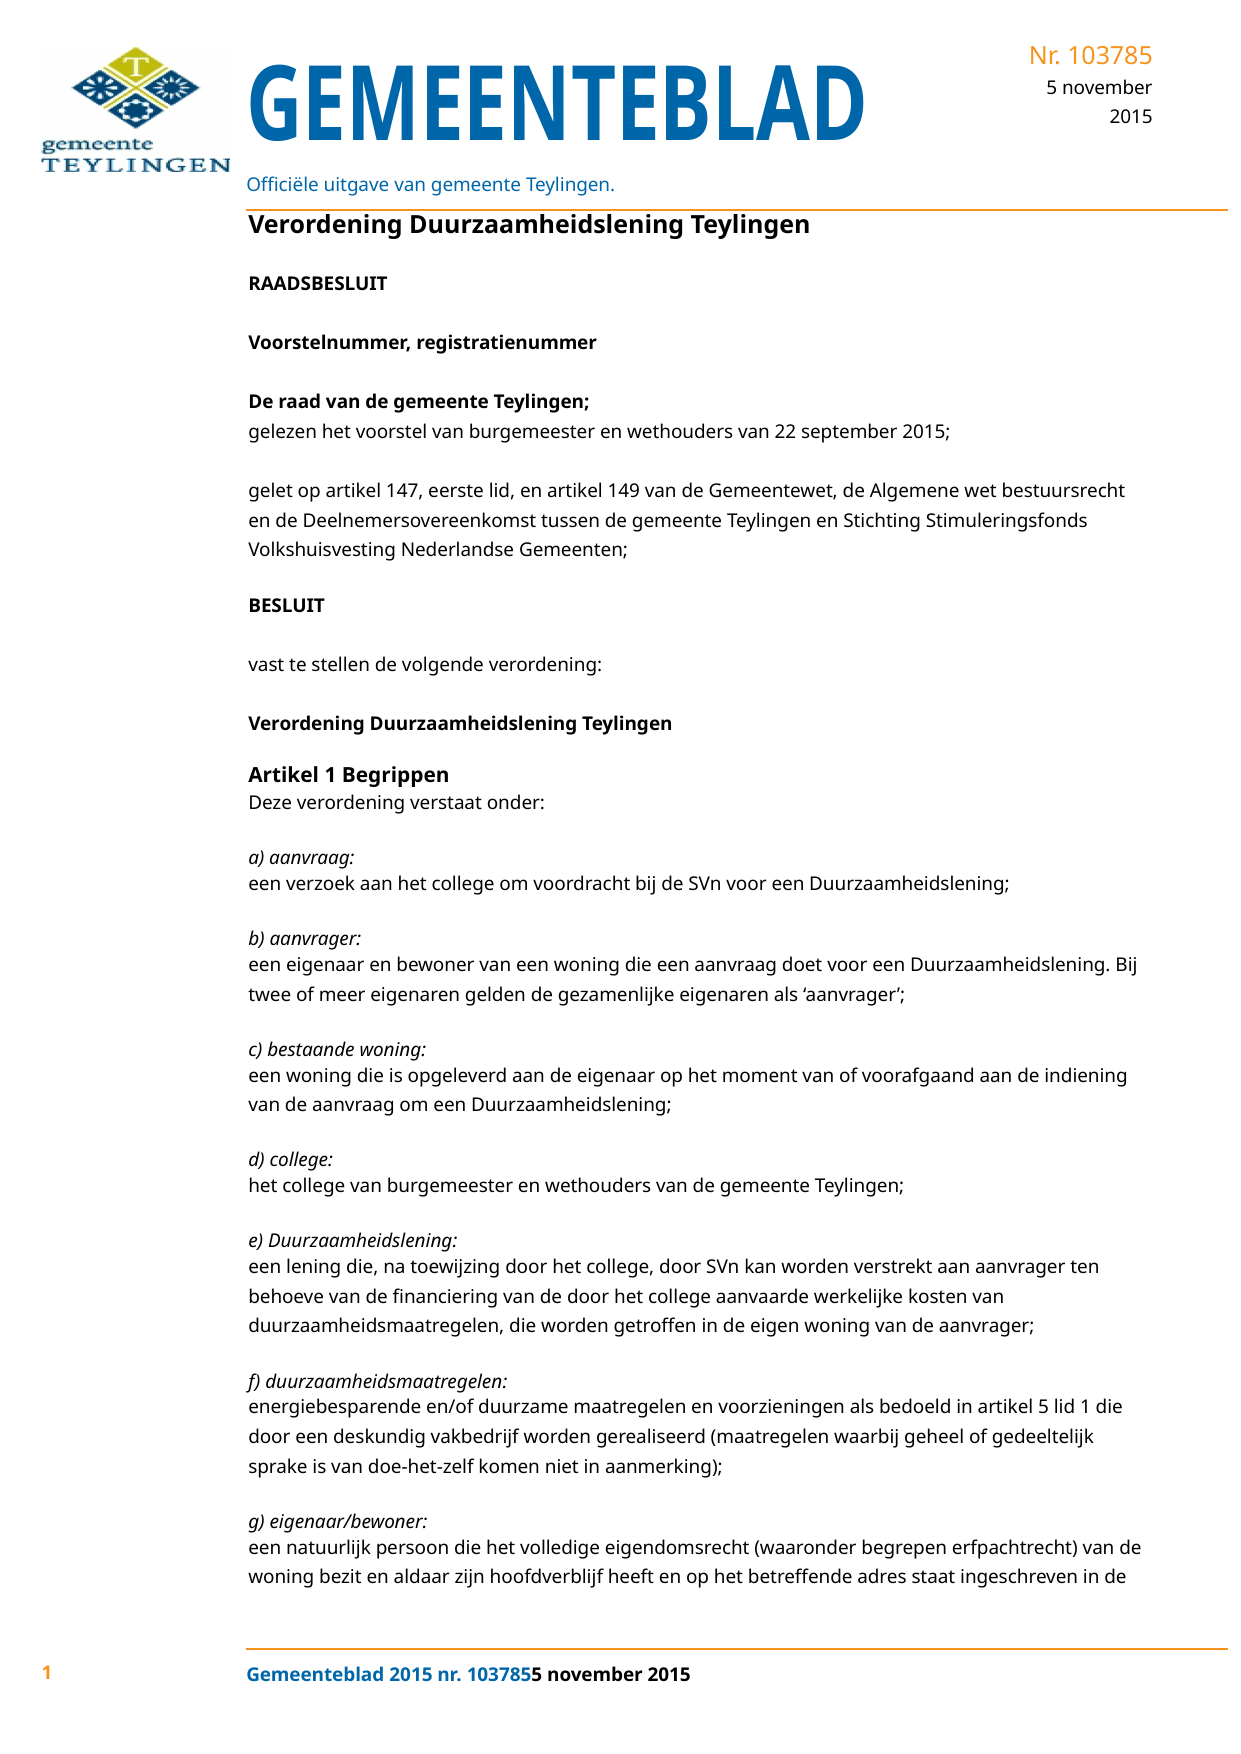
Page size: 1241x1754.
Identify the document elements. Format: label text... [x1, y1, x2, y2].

text De raad van de gemeente Teylingen; [248, 389, 1152, 414]
text een eigenaar en bewoner van een woning die een aanvraag doet voor een Duurzaamheidslening. Bij twee of meer eigenaren gelden de gezamenlijke eigenaren als ‘aanvrager’; [248, 951, 1152, 1006]
picture [41, 47, 231, 172]
text BESLUIT [248, 592, 1152, 618]
text g) eigenaar/bewoner: [248, 1508, 1152, 1534]
text gelet op artikel 147, eerste lid, en artikel 149 van de Gemeentewet, de Algemene wet bestuursrecht en de Deelnemersovereenkomst tussen de gemeente Teylingen en Stichting Stimuleringsfonds Volkshuisvesting Nederlandse Gemeenten; [248, 477, 1152, 562]
text a) aanvraag: [248, 844, 1152, 870]
text een natuurlijk persoon die het volledige eigendomsrecht (waaronder begrepen erfpachtrecht) van de woning bezit en aldaar zijn hoofdverblijf heeft en op het betreffende adres staat ingeschreven in de [248, 1534, 1152, 1589]
text vast te stellen de volgende verordening: [248, 651, 1152, 677]
text gelezen het voorstel van burgemeester en wethouders van 22 september 2015; [248, 418, 1152, 444]
text RAADSBESLUIT [248, 270, 1152, 296]
text een woning die is opgeleverd aan de eigenaar op het moment van of voorafgaand aan de indiening van de aanvraag om een Duurzaamheidslening; [248, 1062, 1152, 1117]
text b) aanvrager: [248, 925, 1152, 951]
text f) duurzaamheidsmaatregelen: [248, 1368, 1152, 1394]
text e) Duurzaamheidslening: [248, 1228, 1152, 1253]
text het college van burgemeester en wethouders van de gemeente Teylingen; [248, 1172, 1152, 1198]
text Verordening Duurzaamheidslening Teylingen [248, 211, 1152, 241]
text Voorstelnummer, registratienummer [248, 329, 1152, 355]
text een lening die, na toewijzing door het college, door SVn kan worden verstrekt aan aanvrager ten behoeve van de financiering van de door het college aanvaarde werkelijke kosten van duurzaamheidsmaatregelen, die worden getroffen in de eigen woning van de aanvrager; [248, 1253, 1152, 1338]
text energiebesparende en/of duurzame maatregelen en voorzieningen als bedoeld in artikel 5 lid 1 die door een deskundig vakbedrijf worden gerealiseerd (maatregelen waarbij geheel of gedeeltelijk sprake is van doe-het-zelf komen niet in aanmerking); [248, 1394, 1152, 1478]
text Verordening Duurzaamheidslening Teylingen [248, 710, 1152, 736]
text Artikel 1 Begrippen [248, 761, 1152, 789]
text d) college: [248, 1147, 1152, 1172]
text c) bestaande woning: [248, 1036, 1152, 1062]
text Deze verordening verstaat onder: [248, 789, 1152, 815]
text een verzoek aan het college om voordracht bij de SVn voor een Duurzaamheidslening; [248, 870, 1152, 896]
